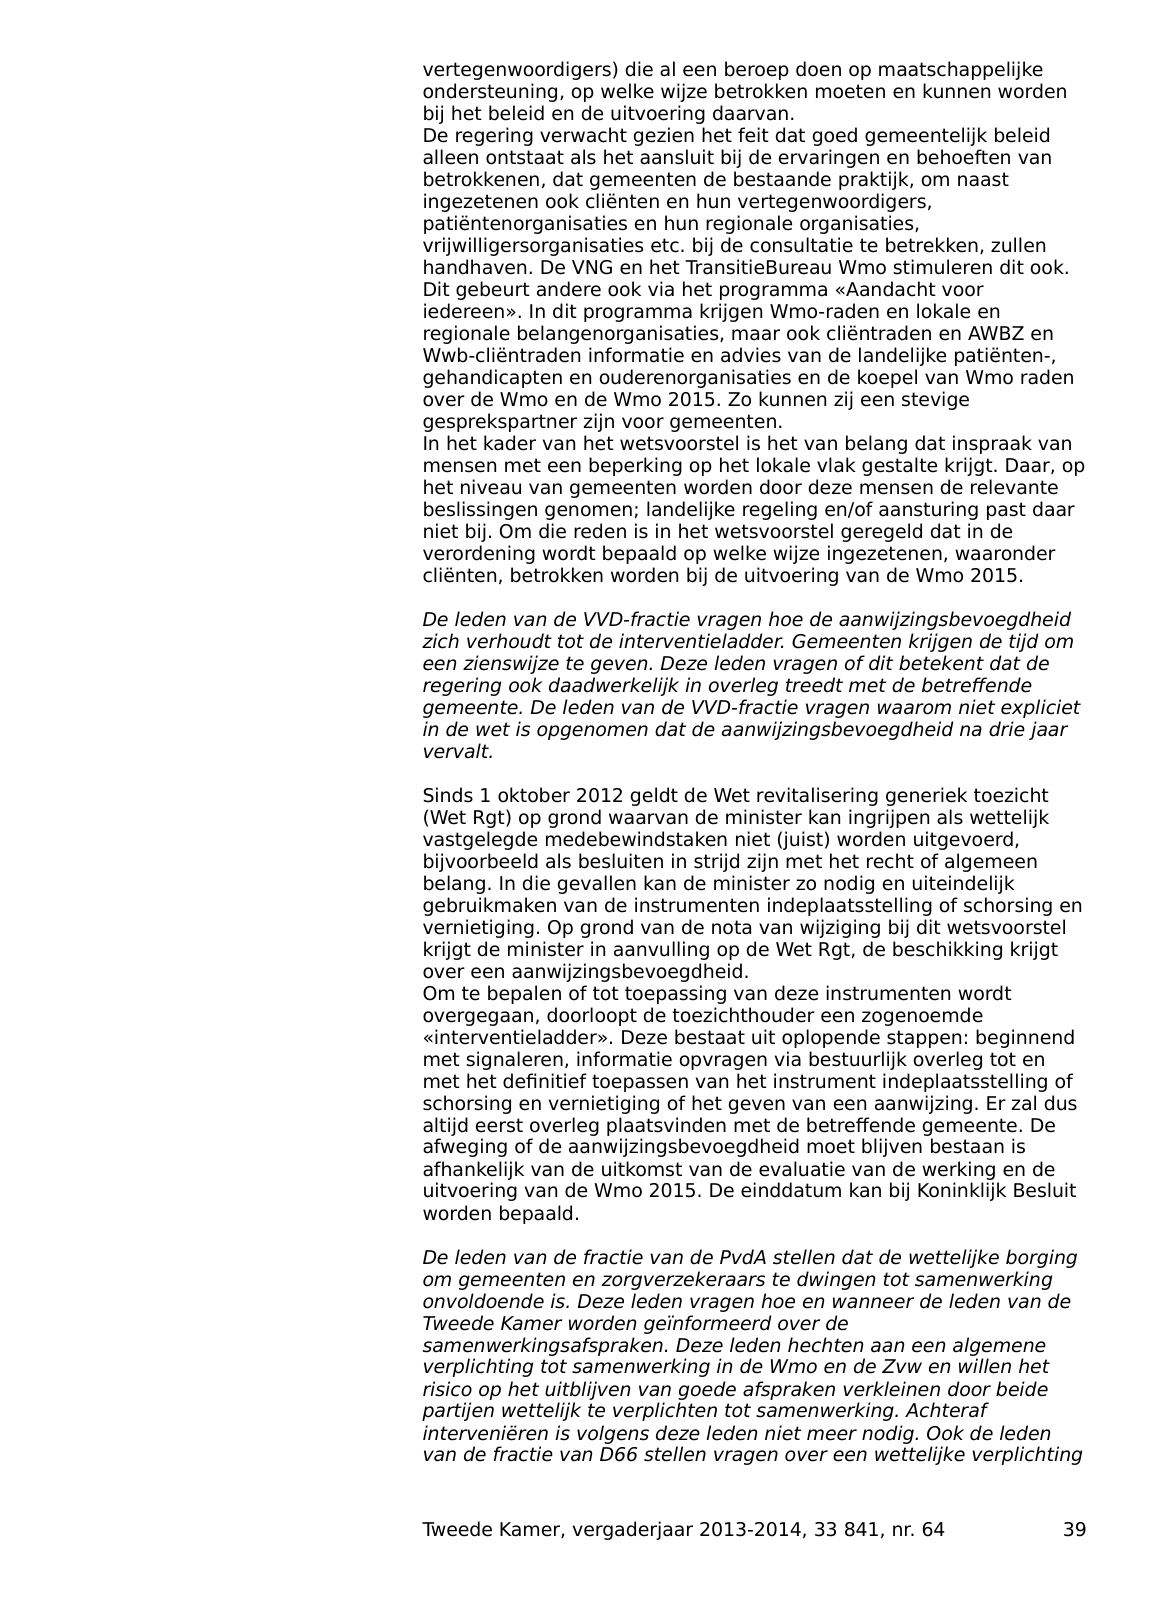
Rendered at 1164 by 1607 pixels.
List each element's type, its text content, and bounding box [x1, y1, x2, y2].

text De regering verwacht gezien het feit dat goed gemeentelijk beleid alleen ontstaat als het aansluit bij de ervaringen en behoeften van betrokkenen, dat gemeenten de bestaande praktijk, om naast ingezetenen ook cliënten en hun vertegenwoordigers, patiëntenorganisaties en hun regionale organisaties, vrijwilligersorganisaties etc. bij de consultatie te betrekken, zullen handhaven. De VNG en het TransitieBureau Wmo stimuleren dit ook. [422, 125, 1087, 279]
text In het kader van het wetsvoorstel is het van belang dat inspraak van mensen met een beperking op het lokale vlak gestalte krijgt. Daar, op het niveau van gemeenten worden door deze mensen de relevante beslissingen genomen; landelijke regeling en/of aansturing past daar niet bij. Om die reden is in het wetsvoorstel geregeld dat in de verordening wordt bepaald op welke wijze ingezetenen, waaronder cliënten, betrokken worden bij de uitvoering van de Wmo 2015. [422, 433, 1087, 587]
text De leden van de VVD-fractie vragen hoe de aanwijzingsbevoegdheid zich verhoudt tot de interventieladder. Gemeenten krijgen de tijd om een zienswijze te geven. Deze leden vragen of dit betekent dat de regering ook daadwerkelijk in overleg treedt met de betreffende gemeente. De leden van de VVD-fractie vragen waarom niet expliciet in de wet is opgenomen dat de aanwijzingsbevoegdheid na drie jaar vervalt. [422, 609, 1087, 763]
text Dit gebeurt andere ook via het programma «Aandacht voor iedereen». In dit programma krijgen Wmo-raden en lokale en regionale belangenorganisaties, maar ook cliëntraden en AWBZ en Wwb-cliëntraden informatie en advies van de landelijke patiënten-, gehandicapten en ouderenorganisaties en de koepel van Wmo raden over de Wmo en de Wmo 2015. Zo kunnen zij een stevige gesprekspartner zijn voor gemeenten. [422, 279, 1087, 433]
text Om te bepalen of tot toepassing van deze instrumenten wordt overgegaan, doorloopt de toezichthouder een zogenoemde «interventieladder». Deze bestaat uit oplopende stappen: beginnend met signaleren, informatie opvragen via bestuurlijk overleg tot en met het definitief toepassen van het instrument indeplaatsstelling of schorsing en vernietiging of het geven van een aanwijzing. Er zal dus altijd eerst overleg plaatsvinden met de betreffende gemeente. De afweging of de aanwijzingsbevoegdheid moet blijven bestaan is afhankelijk van de uitkomst van de evaluatie van de werking en de uitvoering van de Wmo 2015. De einddatum kan bij Koninklijk Besluit worden bepaald. [422, 983, 1087, 1224]
text vertegenwoordigers) die al een beroep doen op maatschappelijke ondersteuning, op welke wijze betrokken moeten en kunnen worden bij het beleid en de uitvoering daarvan. [422, 59, 1087, 125]
text Sinds 1 oktober 2012 geldt de Wet revitalisering generiek toezicht (Wet Rgt) op grond waarvan de minister kan ingrijpen als wettelijk vastgelegde medebewindstaken niet (juist) worden uitgevoerd, bijvoorbeeld als besluiten in strijd zijn met het recht of algemeen belang. In die gevallen kan de minister zo nodig en uiteindelijk gebruikmaken van de instrumenten indeplaatsstelling of schorsing en vernietiging. Op grond van de nota van wijziging bij dit wetsvoorstel krijgt de minister in aanvulling op de Wet Rgt, de beschikking krijgt over een aanwijzingsbevoegdheid. [422, 785, 1087, 983]
text De leden van de fractie van de PvdA stellen dat de wettelijke borging om gemeenten en zorgverzekeraars te dwingen tot samenwerking onvoldoende is. Deze leden vragen hoe en wanneer de leden van de Tweede Kamer worden geïnformeerd over de samenwerkingsafspraken. Deze leden hechten aan een algemene verplichting tot samenwerking in de Wmo en de Zvw en willen het risico op het uitblijven van goede afspraken verkleinen door beide partijen wettelijk te verplichten tot samenwerking. Achteraf interveniëren is volgens deze leden niet meer nodig. Ook de leden van de fractie van D66 stellen vragen over een wettelijke verplichting [422, 1247, 1087, 1466]
